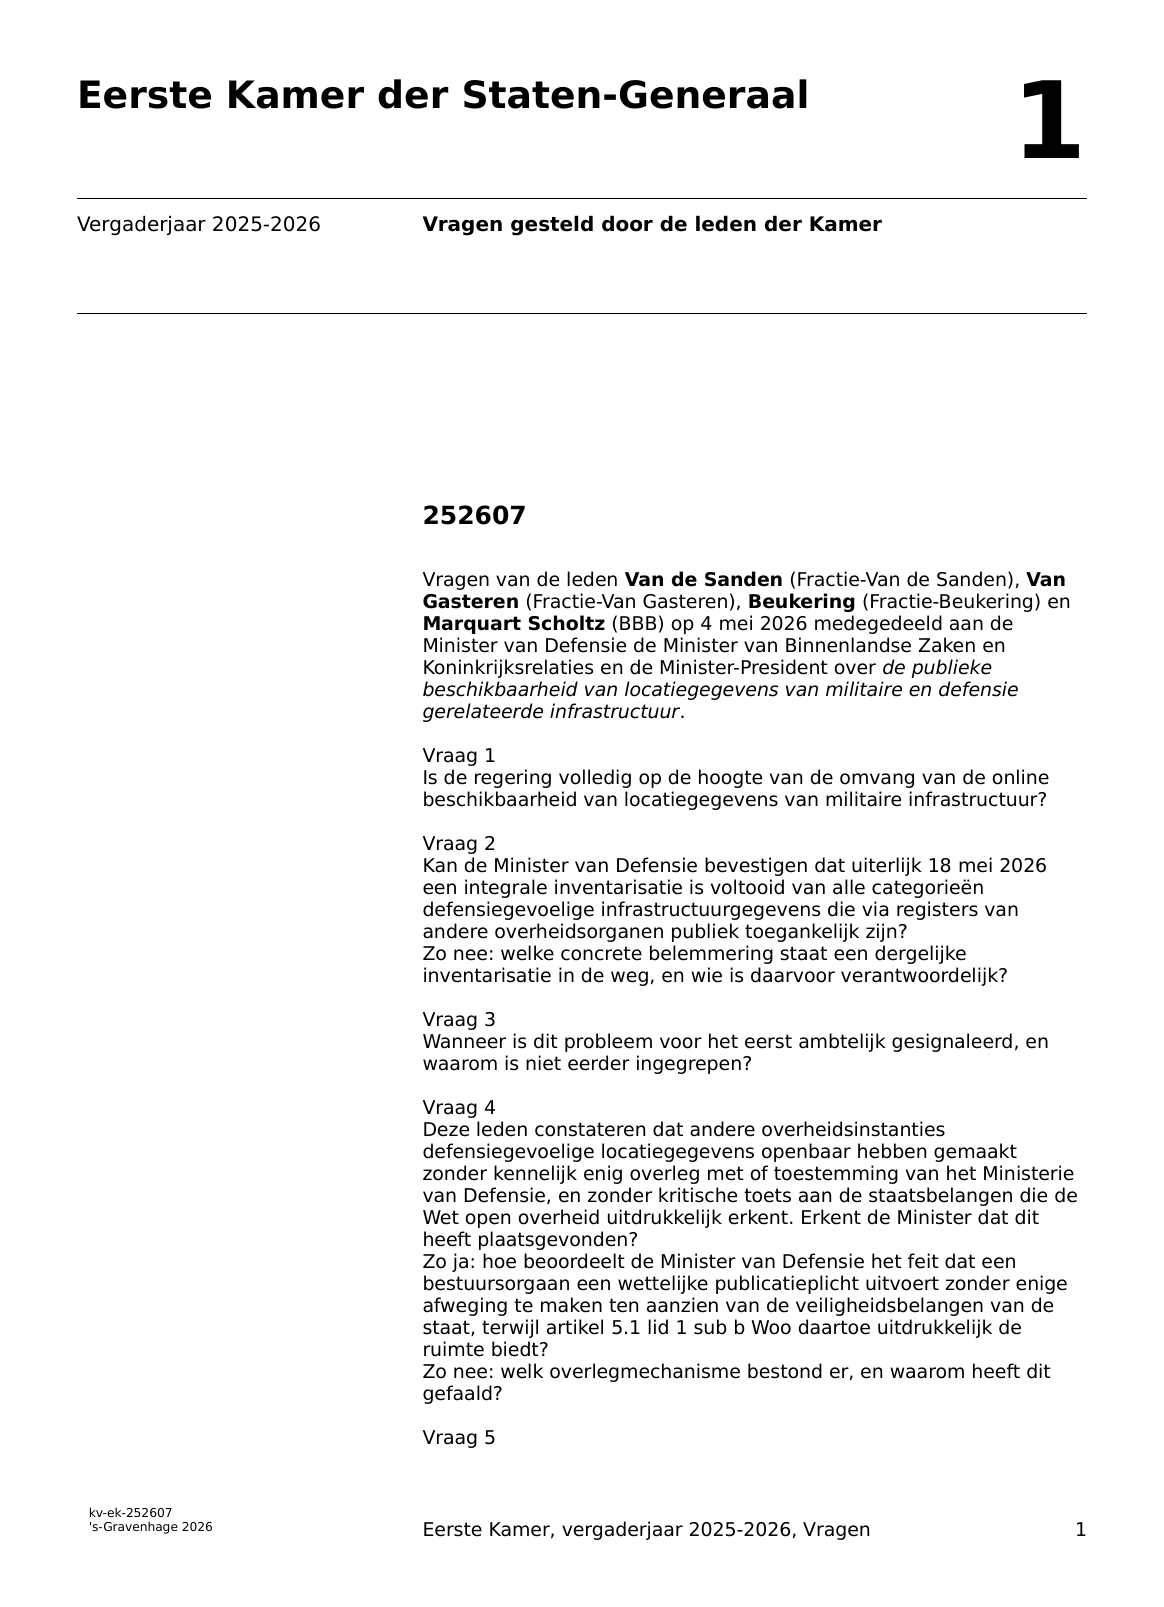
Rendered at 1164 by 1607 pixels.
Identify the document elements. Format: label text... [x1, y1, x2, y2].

text 252607 [422, 501, 1087, 531]
text Vraag 5 [422, 1427, 1087, 1449]
text Zo nee: welke concrete belemmering staat een dergelijke inventarisatie in de weg, en wie is daarvoor verantwoordelijk? [422, 943, 1087, 987]
table_header Eerste Kamer der Staten-Generaal [77, 59, 886, 198]
table_cell Vergaderjaar 2025-2026 [77, 199, 422, 313]
text Is de regering volledig op de hoogte van de omvang van de online beschikbaarheid van locatiegegevens van militaire infrastructuur? [422, 767, 1087, 811]
text kv-ek-252607 [88, 1506, 323, 1520]
text Vraag 3 [422, 1009, 1087, 1031]
table_header 1 [886, 59, 1087, 198]
text 's-Gravenhage 2026 [88, 1520, 323, 1534]
text Vraag 1 [422, 745, 1087, 767]
text Vragen van de leden Van de Sanden (Fractie-Van de Sanden), Van Gasteren (Fractie-Van Gasteren), Beukering (Fractie-Beukering) en Marquart Scholtz (BBB) op 4 mei 2026 medegedeeld aan de Minister van Defensie de Minister van Binnenlandse Zaken en Koninkrijksrelaties en de Minister-President over de publieke beschikbaarheid van locatiegegevens van militaire en defensie gerelateerde infrastructuur. [422, 569, 1087, 723]
text Zo ja: hoe beoordeelt de Minister van Defensie het feit dat een bestuursorgaan een wettelijke publicatieplicht uitvoert zonder enige afweging te maken ten aanzien van de veiligheidsbelangen van de staat, terwijl artikel 5.1 lid 1 sub b Woo daartoe uitdrukkelijk de ruimte biedt? [422, 1251, 1087, 1361]
text Wanneer is dit probleem voor het eerst ambtelijk gesignaleerd, en waarom is niet eerder ingegrepen? [422, 1031, 1087, 1075]
text Vraag 2 [422, 833, 1087, 855]
text Zo nee: welk overlegmechanisme bestond er, en waarom heeft dit gefaald? [422, 1361, 1087, 1405]
text Kan de Minister van Defensie bevestigen dat uiterlijk 18 mei 2026 een integrale inventarisatie is voltooid van alle categorieën defensiegevoelige infrastructuurgegevens die via registers van andere overheidsorganen publiek toegankelijk zijn? [422, 855, 1087, 943]
table_cell Vragen gesteld door de leden der Kamer [422, 199, 1087, 313]
text Vraag 4 [422, 1097, 1087, 1119]
text Deze leden constateren dat andere overheidsinstanties defensiegevoelige locatiegegevens openbaar hebben gemaakt zonder kennelijk enig overleg met of toestemming van het Ministerie van Defensie, en zonder kritische toets aan de staatsbelangen die de Wet open overheid uitdrukkelijk erkent. Erkent de Minister dat dit heeft plaatsgevonden? [422, 1119, 1087, 1251]
